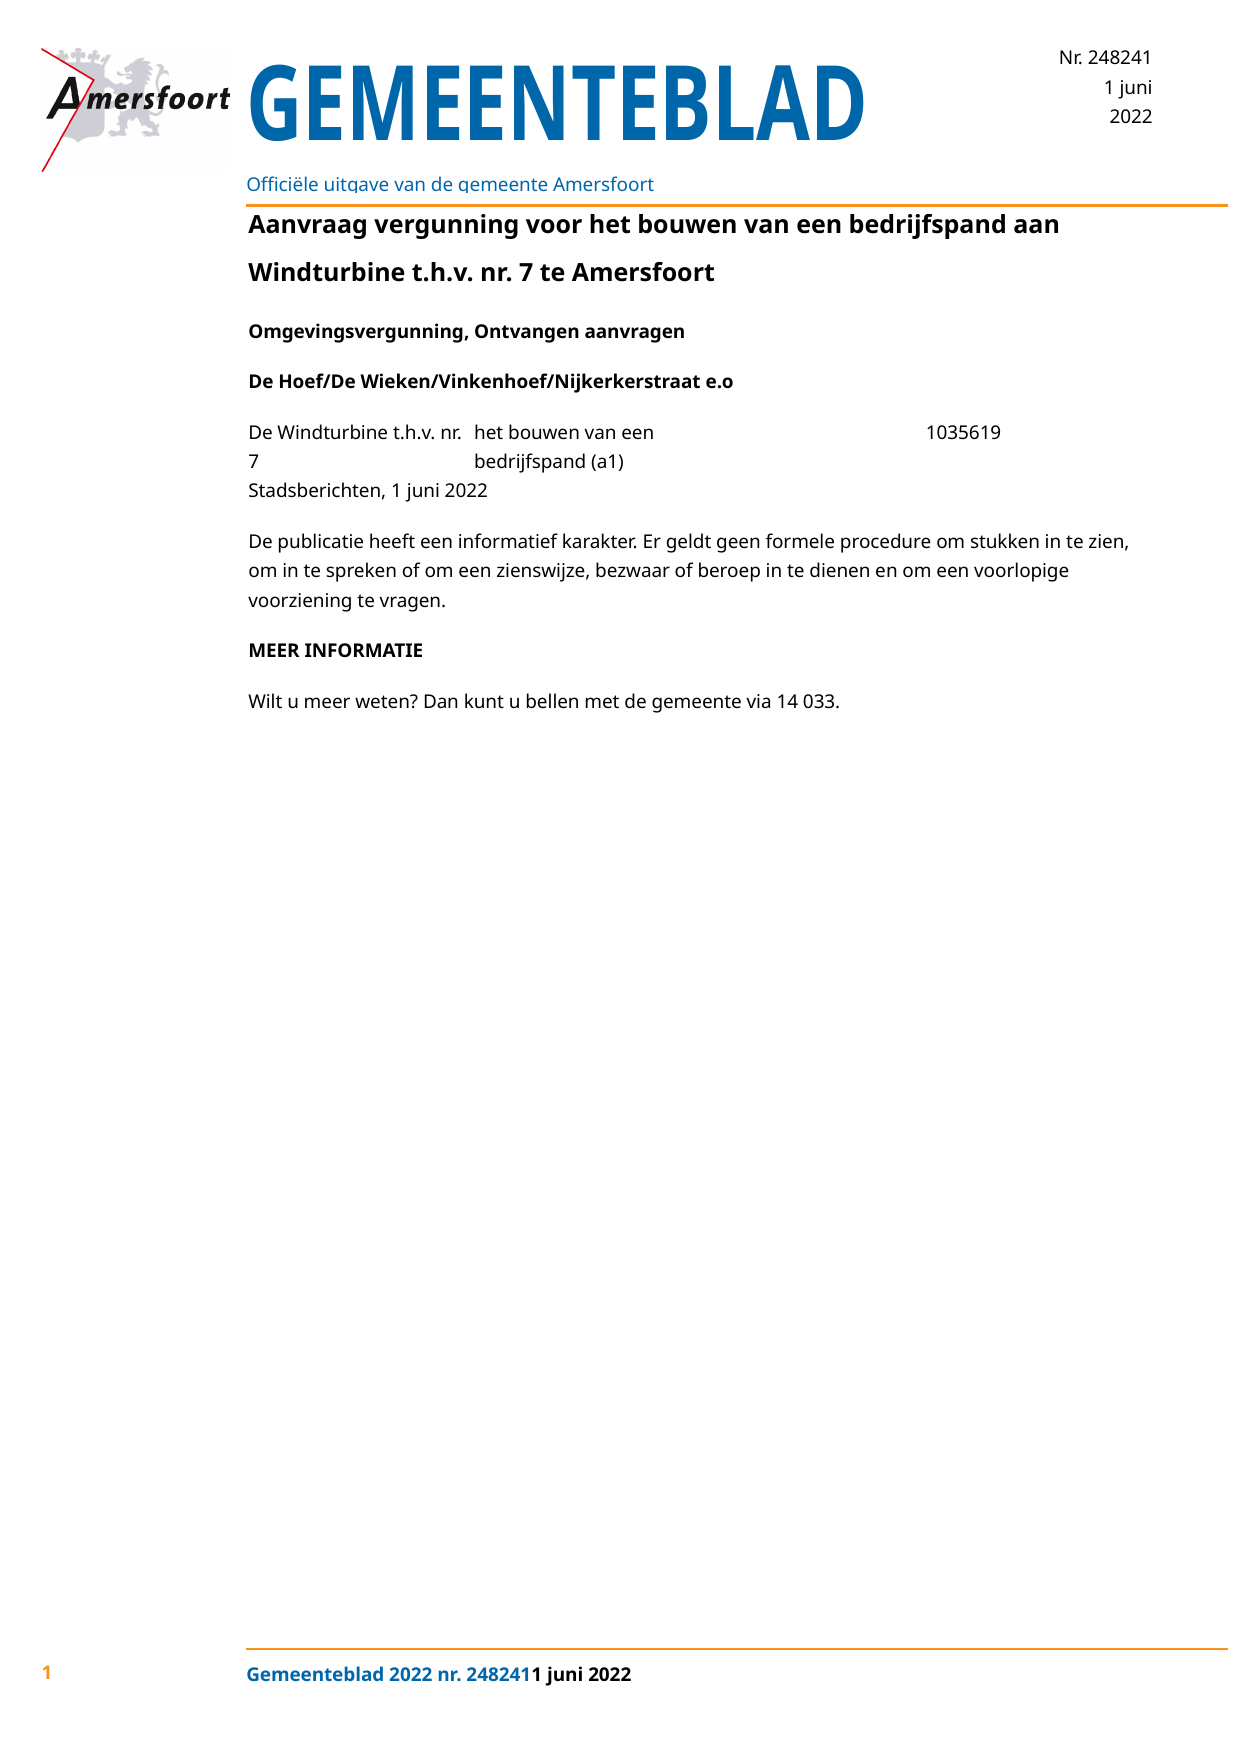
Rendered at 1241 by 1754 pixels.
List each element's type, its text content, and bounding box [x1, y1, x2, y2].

table_header De Windturbine t.h.v. nr. 7 [248, 419, 474, 474]
text Wilt u meer weten? Dan kunt u bellen met de gemeente via 14 033. [248, 688, 1152, 713]
text Aanvraag vergunning voor het bouwen van een bedrijfspand aan Windturbine t.h.v. nr. 7 te Amersfoort [248, 207, 1152, 288]
picture [41, 47, 231, 172]
text De Hoef/De Wieken/Vinkenhoef/Nijkerkerstraat e.o [248, 368, 1152, 394]
table_header 1035619 [926, 419, 1152, 474]
table_header het bouwen van een bedrijfspand (a1) [474, 419, 700, 474]
table_header [700, 419, 926, 474]
text MEER INFORMATIE [248, 637, 1152, 663]
text Omgevingsvergunning, Ontvangen aanvragen [248, 318, 1152, 344]
text Stadsberichten, 1 juni 2022 [248, 477, 1152, 503]
text De publicatie heeft een informatief karakter. Er geldt geen formele procedure om stukken in te zien, om in te spreken of om een zienswijze, bezwaar of beroep in te dienen en om een voorlopige voorziening te vragen. [248, 528, 1152, 613]
